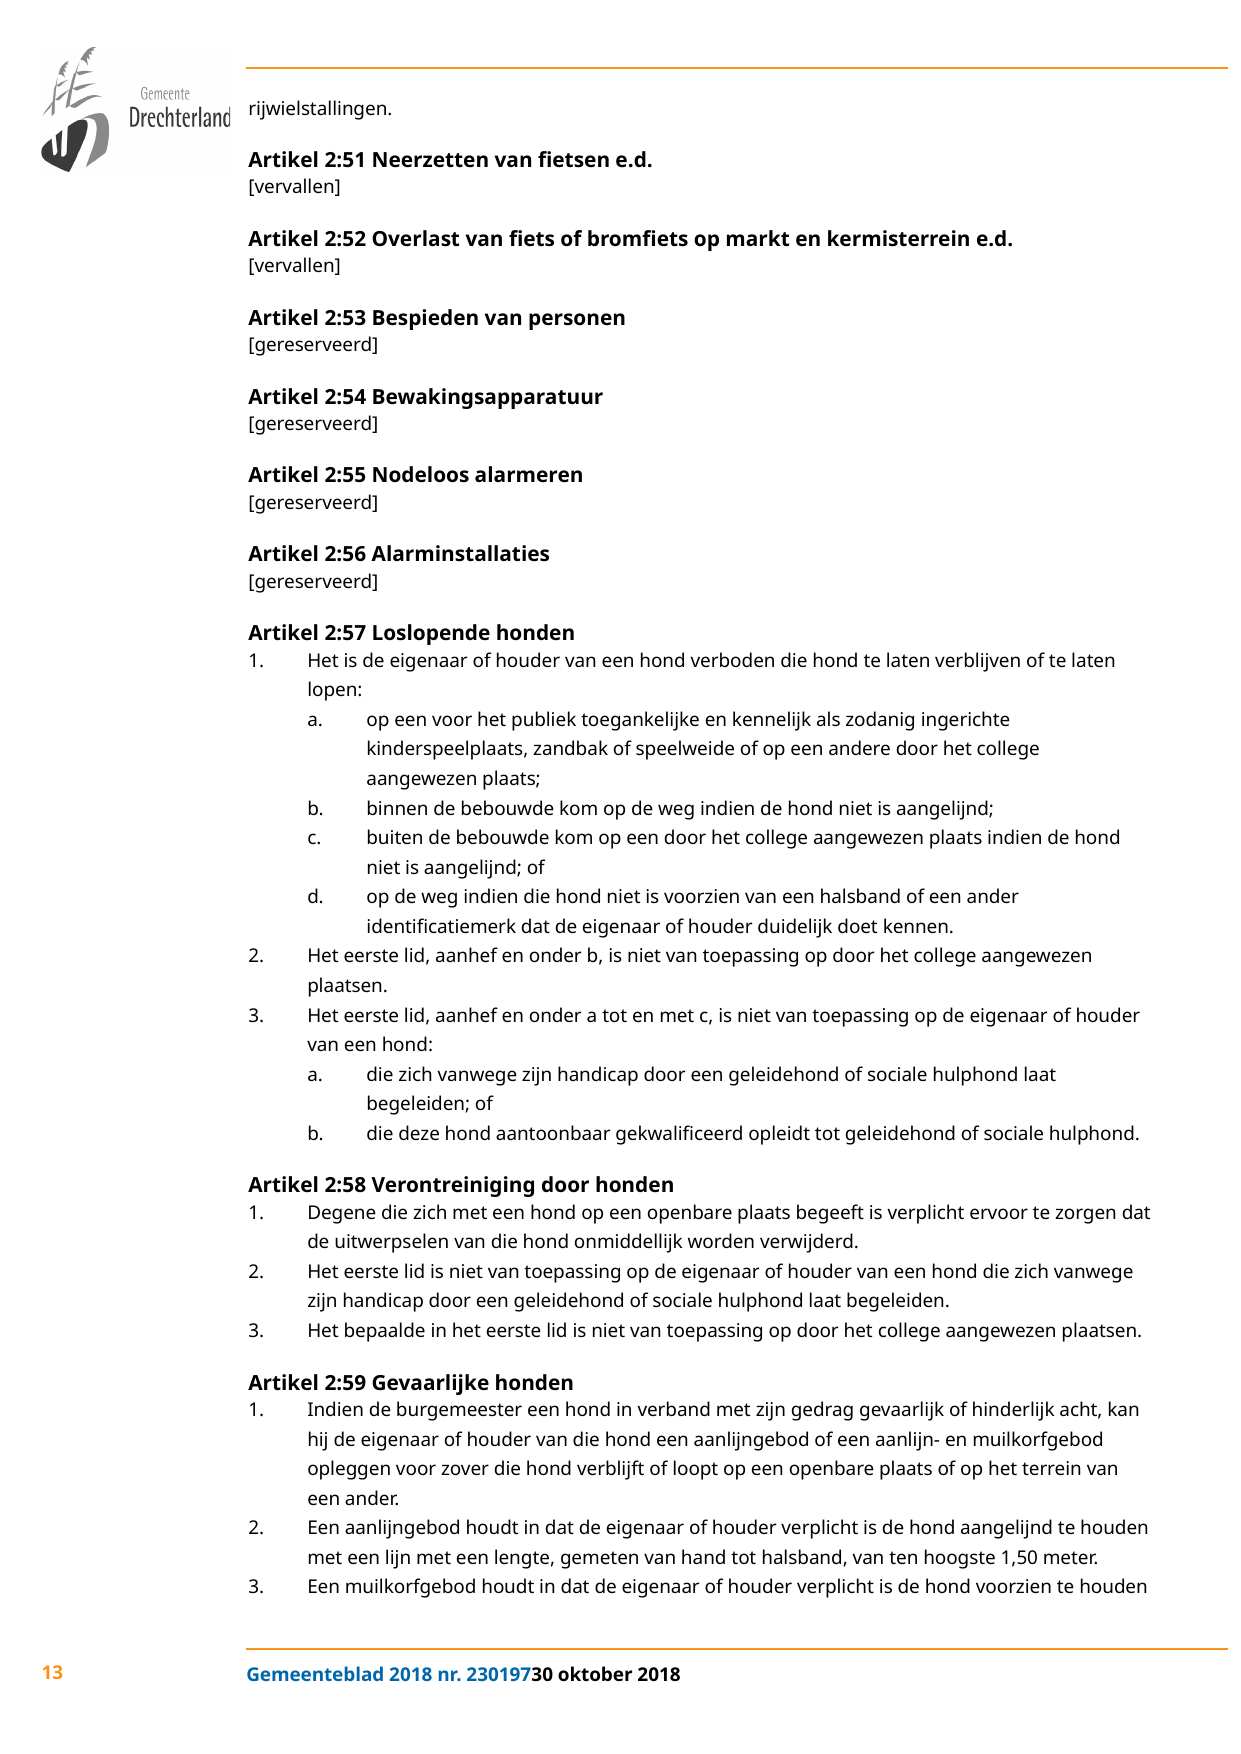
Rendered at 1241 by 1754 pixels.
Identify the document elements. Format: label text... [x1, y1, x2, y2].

list die zich vanwege zijn handicap door een geleidehond of sociale hulphond laat begeleiden; of [307, 1061, 1152, 1116]
picture [41, 47, 231, 172]
list binnen de bebouwde kom op de weg indien de hond niet is aangelijnd; [307, 795, 1152, 820]
text [gereserveerd] [248, 568, 1152, 594]
text Artikel 2:57 Loslopende honden [248, 618, 1152, 647]
list Het eerste lid, aanhef en onder a tot en met c, is niet van toepassing op de eigenaar of houder van een hond: [248, 1002, 1152, 1057]
list Indien de burgemeester een hond in verband met zijn gedrag gevaarlijk of hinderlijk acht, kan hij de eigenaar of houder van die hond een aanlijngebod of een aanlijn- en muilkorfgebod opleggen voor zover die hond verblijft of loopt op een openbare plaats of op het terrein van een ander. [248, 1396, 1152, 1511]
text [vervallen] [248, 252, 1152, 278]
list Een muilkorfgebod houdt in dat de eigenaar of houder verplicht is de hond voorzien te houden [248, 1574, 1152, 1599]
text [vervallen] [248, 174, 1152, 199]
list Een aanlijngebod houdt in dat de eigenaar of houder verplicht is de hond aangelijnd te houden met een lijn met een lengte, gemeten van hand tot halsband, van ten hoogste 1,50 meter. [248, 1514, 1152, 1570]
list Degene die zich met een hond op een openbare plaats begeeft is verplicht ervoor te zorgen dat de uitwerpselen van die hond onmiddellijk worden verwijderd. [248, 1199, 1152, 1254]
text [gereserveerd] [248, 331, 1152, 357]
list Het bepaalde in het eerste lid is niet van toepassing op door het college aangewezen plaatsen. [248, 1317, 1152, 1343]
text [gereserveerd] [248, 489, 1152, 515]
list Het eerste lid, aanhef en onder b, is niet van toepassing op door het college aangewezen plaatsen. [248, 943, 1152, 998]
text Artikel 2:51 Neerzetten van fietsen e.d. [248, 145, 1152, 174]
text rijwielstallingen. [248, 95, 1152, 121]
text Artikel 2:56 Alarminstallaties [248, 539, 1152, 568]
list die deze hond aantoonbaar gekwalificeerd opleidt tot geleidehond of sociale hulphond. [307, 1120, 1152, 1146]
text Artikel 2:59 Gevaarlijke honden [248, 1368, 1152, 1396]
text Artikel 2:58 Verontreiniging door honden [248, 1171, 1152, 1199]
text Artikel 2:54 Bewakingsapparatuur [248, 382, 1152, 410]
list buiten de bebouwde kom op een door het college aangewezen plaats indien de hond niet is aangelijnd; of [307, 824, 1152, 879]
text Artikel 2:52 Overlast van fiets of bromfiets op markt en kermisterrein e.d. [248, 224, 1152, 252]
list Het is de eigenaar of houder van een hond verboden die hond te laten verblijven of te laten lopen: [248, 647, 1152, 702]
list Het eerste lid is niet van toepassing op de eigenaar of houder van een hond die zich vanwege zijn handicap door een geleidehond of sociale hulphond laat begeleiden. [248, 1258, 1152, 1313]
text [gereserveerd] [248, 410, 1152, 436]
text Artikel 2:53 Bespieden van personen [248, 303, 1152, 331]
list op de weg indien die hond niet is voorzien van een halsband of een ander identificatiemerk dat de eigenaar of houder duidelijk doet kennen. [307, 883, 1152, 939]
list op een voor het publiek toegankelijke en kennelijk als zodanig ingerichte kinderspeelplaats, zandbak of speelweide of op een andere door het college aangewezen plaats; [307, 706, 1152, 791]
text Artikel 2:55 Nodeloos alarmeren [248, 461, 1152, 489]
